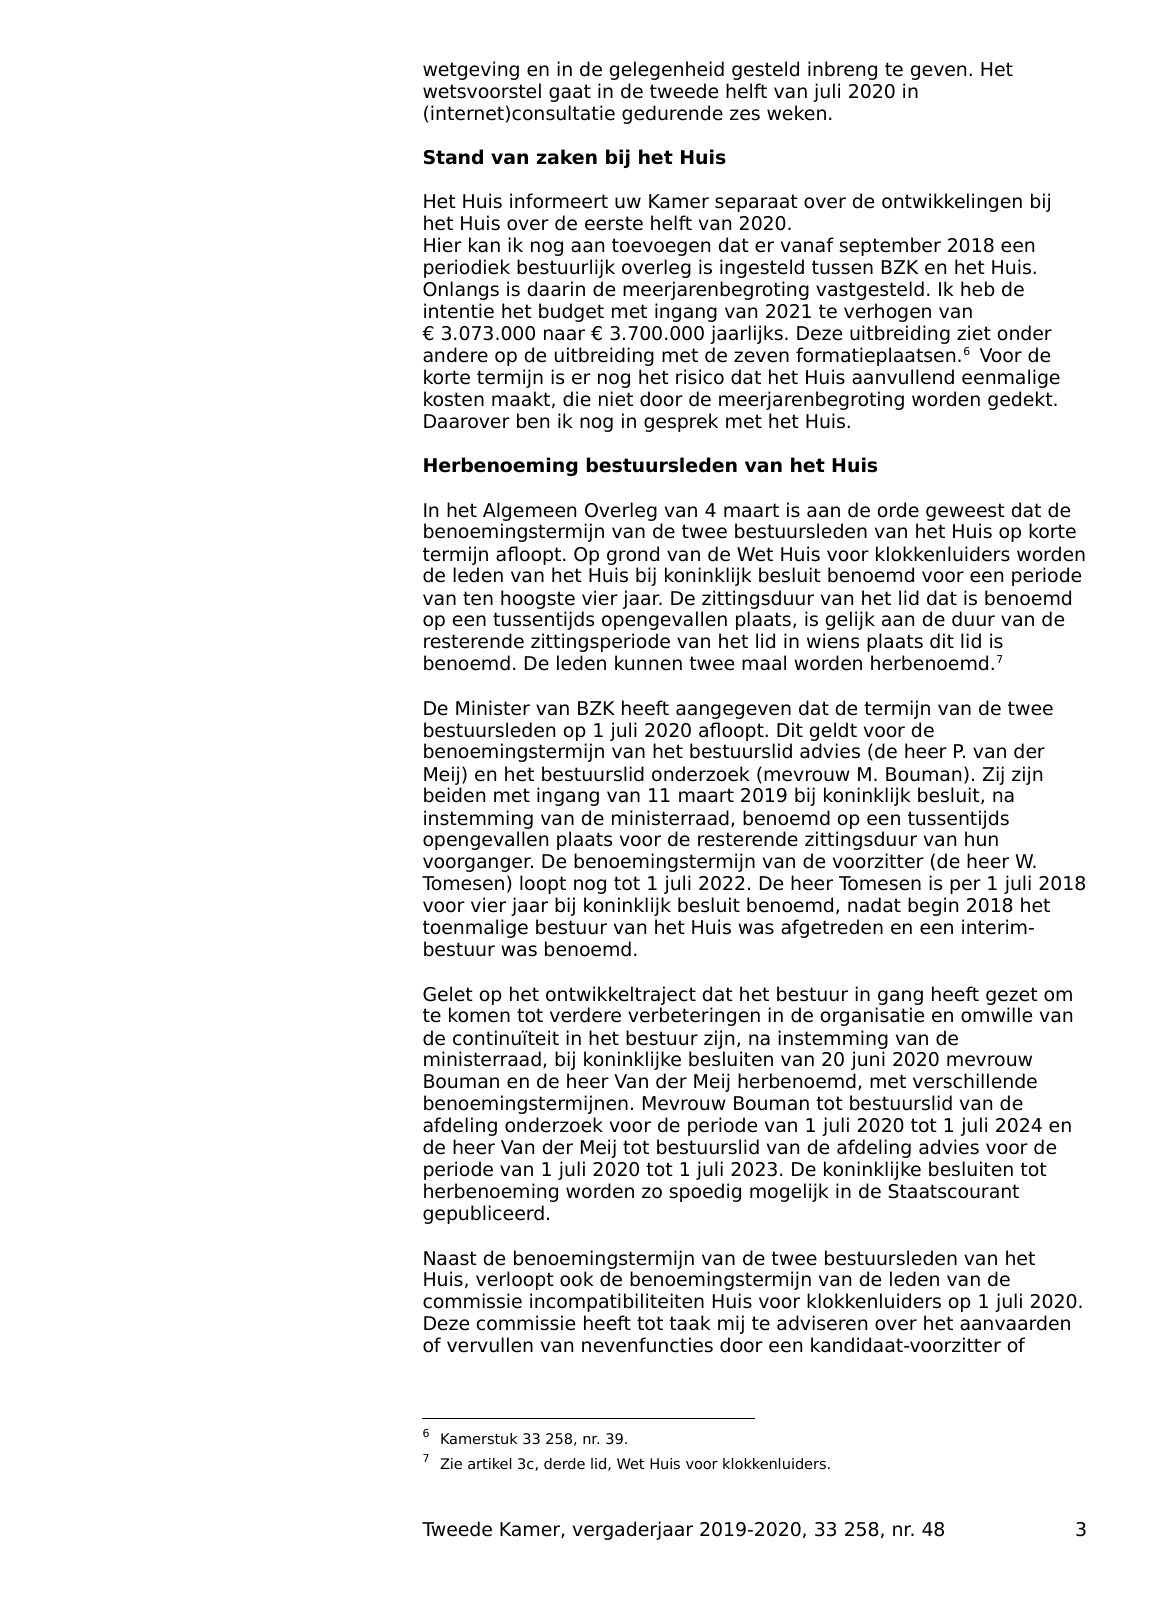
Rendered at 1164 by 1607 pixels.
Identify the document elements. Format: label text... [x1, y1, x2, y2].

text Zie artikel 3c, derde lid, Wet Huis voor klokkenluiders. [422, 1452, 1087, 1474]
text Naast de benoemingstermijn van de twee bestuursleden van het Huis, verloopt ook de benoemingstermijn van de leden van de commissie incompatibiliteiten Huis voor klokkenluiders op 1 juli 2020. Deze commissie heeft tot taak mij te adviseren over het aanvaarden of vervullen van nevenfuncties door een kandidaat-voorzitter of [422, 1247, 1087, 1357]
text In het Algemeen Overleg van 4 maart is aan de orde geweest dat de benoemingstermijn van de twee bestuursleden van het Huis op korte termijn afloopt. Op grond van de Wet Huis voor klokkenluiders worden de leden van het Huis bij koninklijk besluit benoemd voor een periode van ten hoogste vier jaar. De zittingsduur van het lid dat is benoemd op een tussentijds opengevallen plaats, is gelijk aan de duur van de resterende zittingsperiode van het lid in wiens plaats dit lid is benoemd. De leden kunnen twee maal worden herbenoemd. [422, 499, 1087, 675]
text wetgeving en in de gelegenheid gesteld inbreng te geven. Het wetsvoorstel gaat in de tweede helft van juli 2020 in (internet)consultatie gedurende zes weken. [422, 59, 1087, 125]
text Het Huis informeert uw Kamer separaat over de ontwikkelingen bij het Huis over de eerste helft van 2020. [422, 191, 1087, 235]
text Hier kan ik nog aan toevoegen dat er vanaf september 2018 een periodiek bestuurlijk overleg is ingesteld tussen BZK en het Huis. Onlangs is daarin de meerjarenbegroting vastgesteld. Ik heb de intentie het budget met ingang van 2021 te verhogen van € 3.073.000 naar € 3.700.000 jaarlijks. Deze uitbreiding ziet onder andere op de uitbreiding met de zeven formatieplaatsen. Voor de korte termijn is er nog het risico dat het Huis aanvullend eenmalige kosten maakt, die niet door de meerjarenbegroting worden gedekt. Daarover ben ik nog in gesprek met het Huis. [422, 235, 1087, 433]
subtitle Stand van zaken bij het Huis [422, 147, 1087, 169]
text Kamerstuk 33 258, nr. 39. [422, 1427, 1087, 1449]
subtitle Herbenoeming bestuursleden van het Huis [422, 455, 1087, 477]
text De Minister van BZK heeft aangegeven dat de termijn van de twee bestuursleden op 1 juli 2020 afloopt. Dit geldt voor de benoemingstermijn van het bestuurslid advies (de heer P. van der Meij) en het bestuurslid onderzoek (mevrouw M. Bouman). Zij zijn beiden met ingang van 11 maart 2019 bij koninklijk besluit, na instemming van de ministerraad, benoemd op een tussentijds opengevallen plaats voor de resterende zittingsduur van hun voorganger. De benoemingstermijn van de voorzitter (de heer W. Tomesen) loopt nog tot 1 juli 2022. De heer Tomesen is per 1 juli 2018 voor vier jaar bij koninklijk besluit benoemd, nadat begin 2018 het toenmalige bestuur van het Huis was afgetreden en een interim-bestuur was benoemd. [422, 697, 1087, 961]
text Gelet op het ontwikkeltraject dat het bestuur in gang heeft gezet om te komen tot verdere verbeteringen in de organisatie en omwille van de continuïteit in het bestuur zijn, na instemming van de ministerraad, bij koninklijke besluiten van 20 juni 2020 mevrouw Bouman en de heer Van der Meij herbenoemd, met verschillende benoemingstermijnen. Mevrouw Bouman tot bestuurslid van de afdeling onderzoek voor de periode van 1 juli 2020 tot 1 juli 2024 en de heer Van der Meij tot bestuurslid van de afdeling advies voor de periode van 1 juli 2020 tot 1 juli 2023. De koninklijke besluiten tot herbenoeming worden zo spoedig mogelijk in de Staatscourant gepubliceerd. [422, 983, 1087, 1225]
